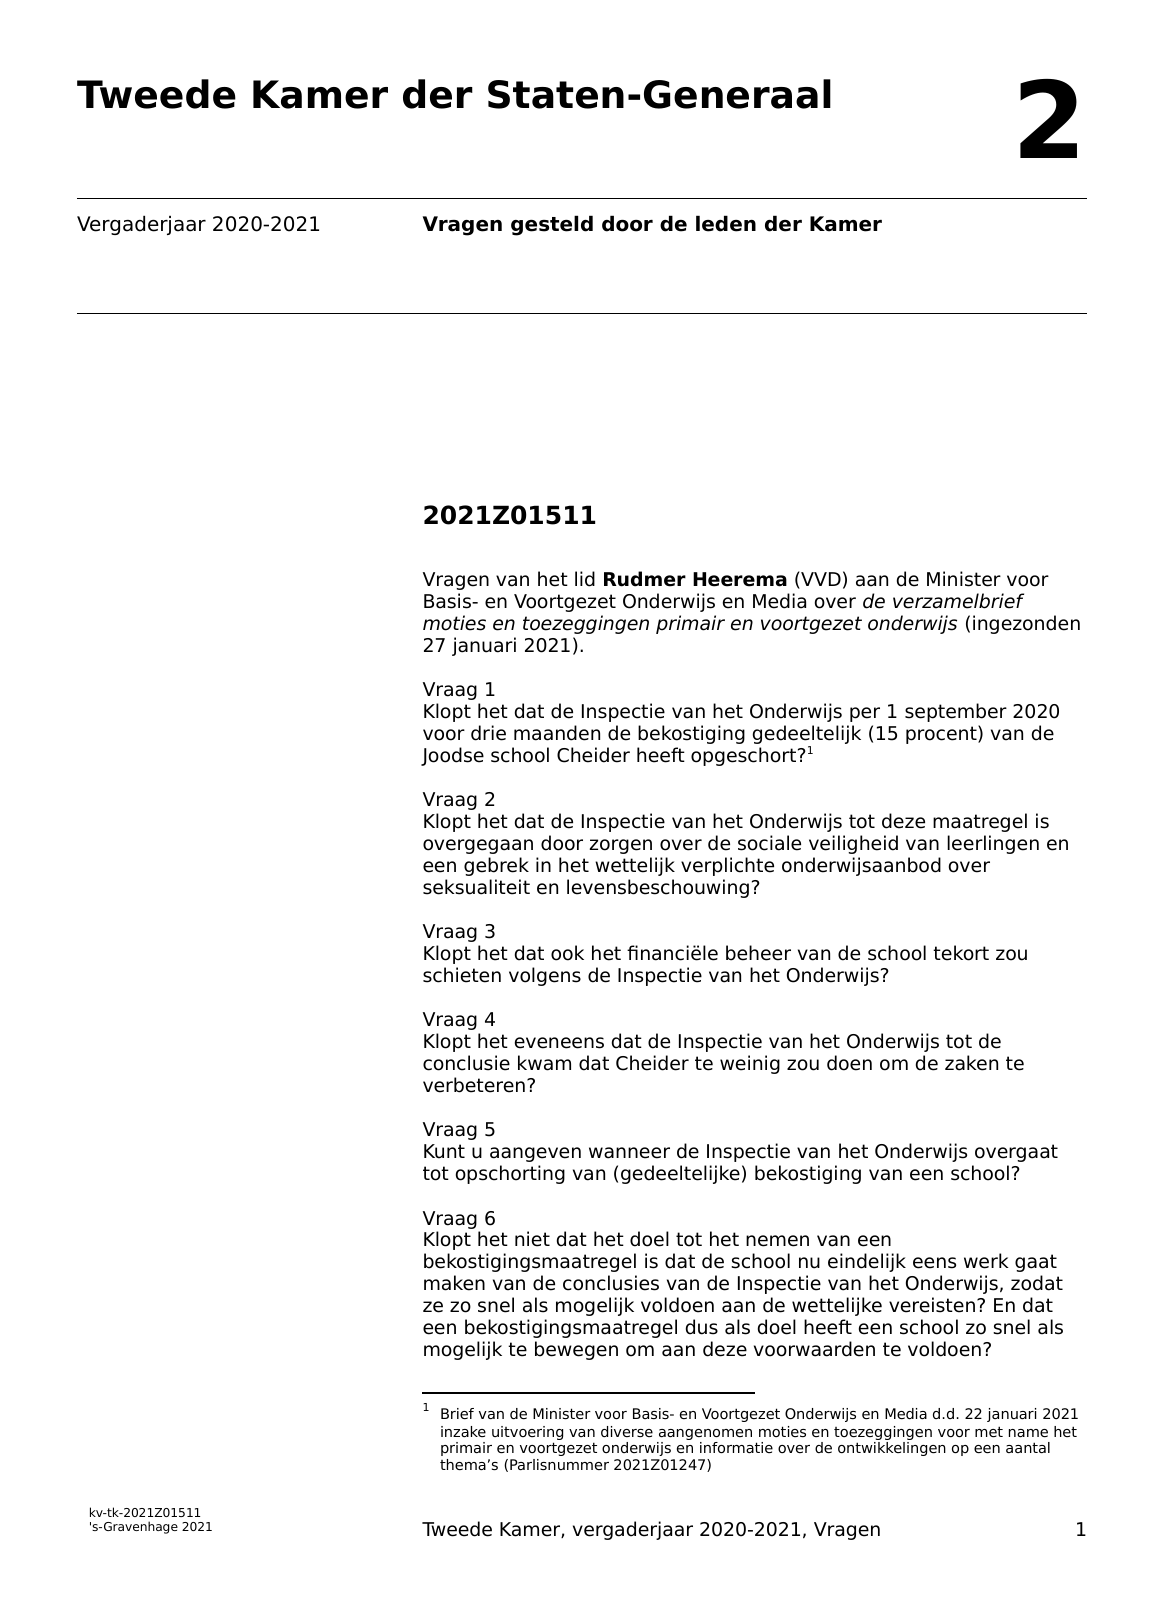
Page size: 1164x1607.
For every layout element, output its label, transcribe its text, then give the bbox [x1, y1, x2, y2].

table_header 2 [886, 59, 1087, 198]
text Vragen van het lid Rudmer Heerema (VVD) aan de Minister voor Basis- en Voortgezet Onderwijs en Media over de verzamelbrief moties en toezeggingen primair en voortgezet onderwijs (ingezonden 27 januari 2021). [422, 569, 1087, 657]
text 's-Gravenhage 2021 [88, 1520, 323, 1534]
table_cell Vergaderjaar 2020-2021 [77, 199, 422, 313]
text kv-tk-2021Z01511 [88, 1506, 323, 1520]
text Klopt het dat de Inspectie van het Onderwijs per 1 september 2020 voor drie maanden de bekostiging gedeeltelijk (15 procent) van de Joodse school Cheider heeft opgeschort? [422, 701, 1087, 767]
text Vraag 2 [422, 789, 1087, 811]
text Vraag 5 [422, 1119, 1087, 1141]
text Klopt het niet dat het doel tot het nemen van een bekostigingsmaatregel is dat de school nu eindelijk eens werk gaat maken van de conclusies van de Inspectie van het Onderwijs, zodat ze zo snel als mogelijk voldoen aan de wettelijke vereisten? En dat een bekostigingsmaatregel dus als doel heeft een school zo snel als mogelijk te bewegen om aan deze voorwaarden te voldoen? [422, 1229, 1087, 1361]
text Klopt het dat ook het financiële beheer van de school tekort zou schieten volgens de Inspectie van het Onderwijs? [422, 943, 1087, 987]
table_cell Vragen gesteld door de leden der Kamer [422, 199, 1087, 313]
text Vraag 6 [422, 1207, 1087, 1229]
table_header Tweede Kamer der Staten-Generaal [77, 59, 886, 198]
text Kunt u aangeven wanneer de Inspectie van het Onderwijs overgaat tot opschorting van (gedeeltelijke) bekostiging van een school? [422, 1141, 1087, 1185]
text 2021Z01511 [422, 501, 1087, 531]
text Vraag 1 [422, 679, 1087, 701]
text Vraag 4 [422, 1009, 1087, 1031]
text Klopt het eveneens dat de Inspectie van het Onderwijs tot de conclusie kwam dat Cheider te weinig zou doen om de zaken te verbeteren? [422, 1031, 1087, 1097]
text Klopt het dat de Inspectie van het Onderwijs tot deze maatregel is overgegaan door zorgen over de sociale veiligheid van leerlingen en een gebrek in het wettelijk verplichte onderwijsaanbod over seksualiteit en levensbeschouwing? [422, 811, 1087, 899]
text Brief van de Minister voor Basis- en Voortgezet Onderwijs en Media d.d. 22 januari 2021 inzake uitvoering van diverse aangenomen moties en toezeggingen voor met name het primair en voortgezet onderwijs en informatie over de ontwikkelingen op een aantal thema’s (Parlisnummer 2021Z01247) [422, 1402, 1087, 1474]
text Vraag 3 [422, 921, 1087, 943]
